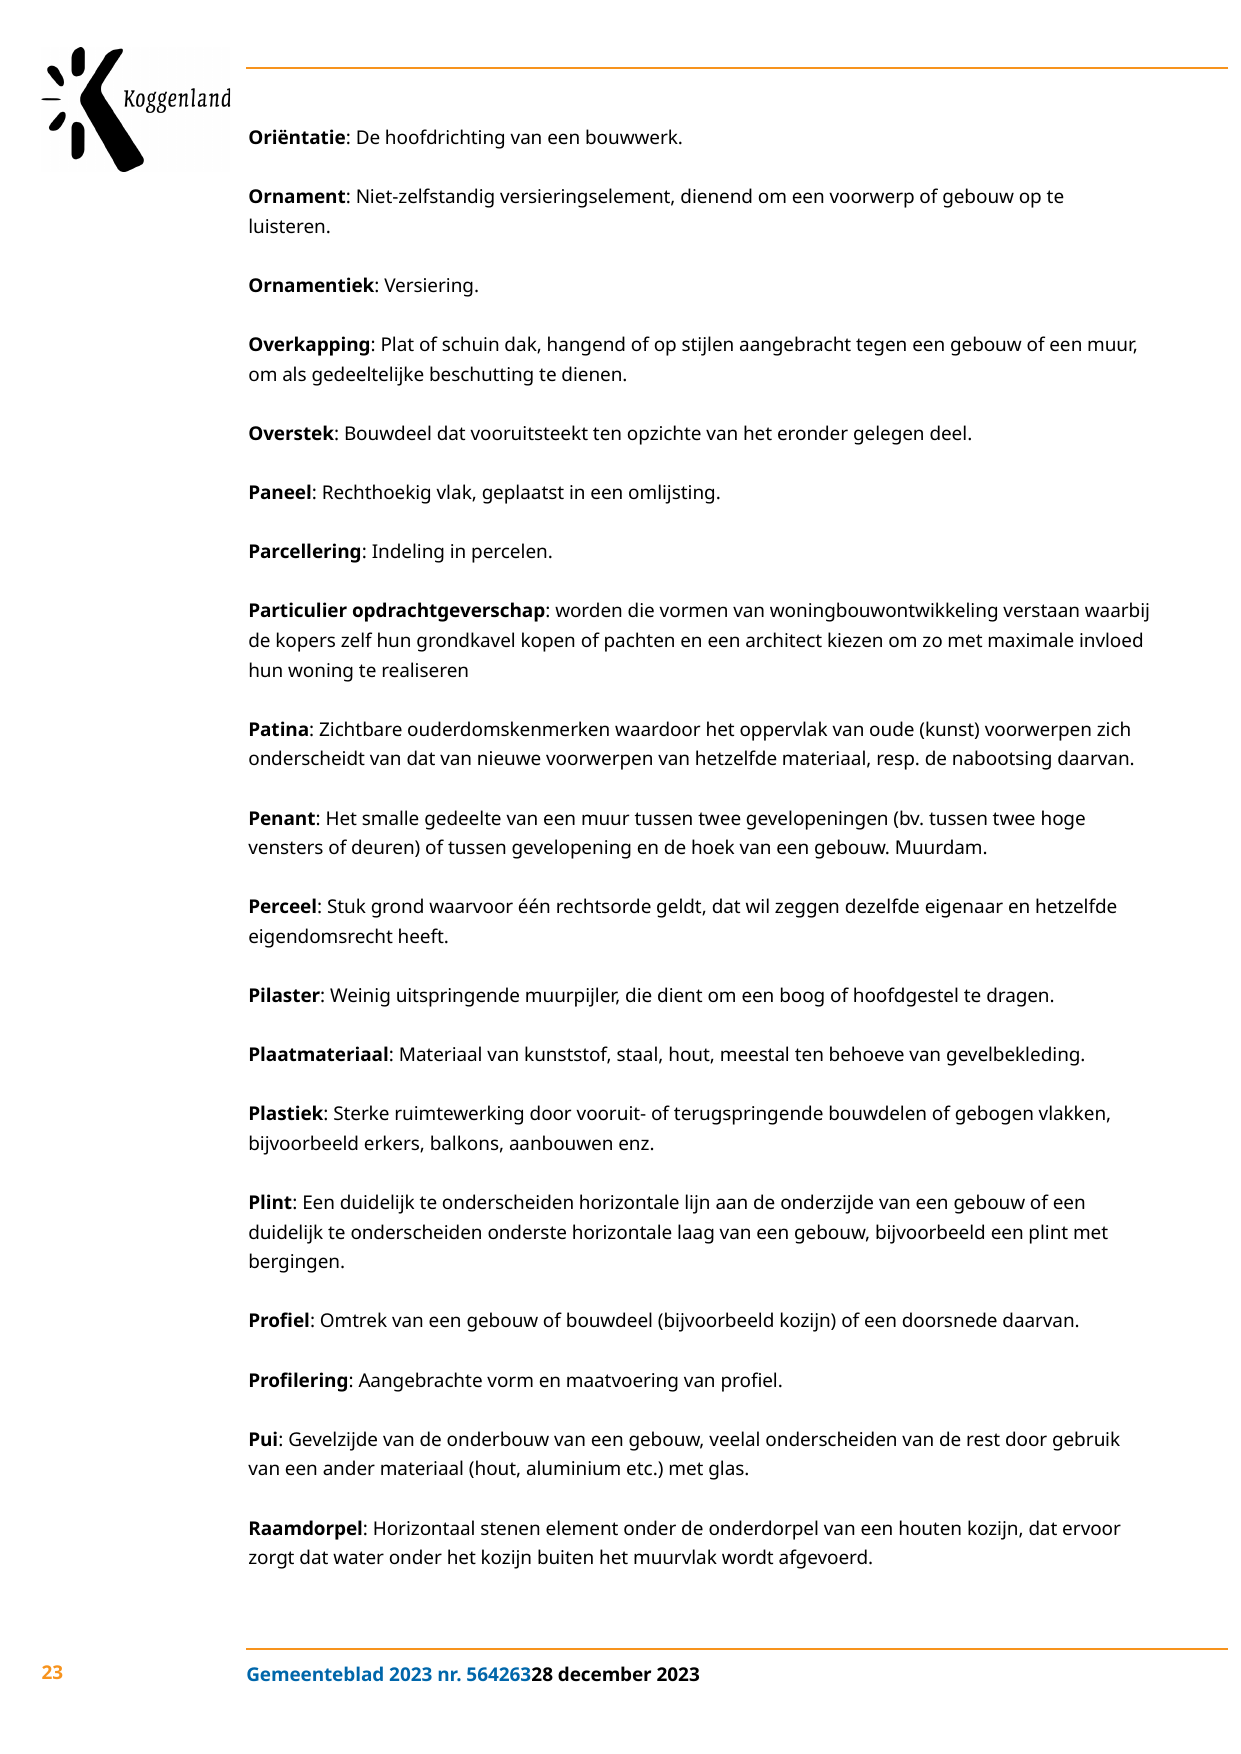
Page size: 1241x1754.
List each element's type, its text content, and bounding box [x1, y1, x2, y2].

text Pui: Gevelzijde van de onderbouw van een gebouw, veelal onderscheiden van de rest door gebruik van een ander materiaal (hout, aluminium etc.) met glas. [248, 1426, 1152, 1481]
text Perceel: Stuk grond waarvoor één rechtsorde geldt, dat wil zeggen dezelfde eigenaar en hetzelfde eigendomsrecht heeft. [248, 893, 1152, 949]
picture [41, 47, 231, 172]
text Plint: Een duidelijk te onderscheiden horizontale lijn aan de onderzijde van een gebouw of een duidelijk te onderscheiden onderste horizontale laag van een gebouw, bijvoorbeeld een plint met bergingen. [248, 1189, 1152, 1274]
text Particulier opdrachtgeverschap: worden die vormen van woningbouwontwikkeling verstaan waarbij de kopers zelf hun grondkavel kopen of pachten en een architect kiezen om zo met maximale invloed hun woning te realiseren [248, 598, 1152, 683]
text Plastiek: Sterke ruimtewerking door vooruit- of terugspringende bouwdelen of gebogen vlakken, bijvoorbeeld erkers, balkons, aanbouwen enz. [248, 1101, 1152, 1156]
text Oriëntatie: De hoofdrichting van een bouwwerk. [248, 124, 1152, 150]
text Ornamentiek: Versiering. [248, 272, 1152, 298]
text Profiel: Omtrek van een gebouw of bouwdeel (bijvoorbeeld kozijn) of een doorsnede daarvan. [248, 1308, 1152, 1333]
text Profilering: Aangebrachte vorm en maatvoering van profiel. [248, 1367, 1152, 1393]
text Ornament: Niet-zelfstandig versieringselement, dienend om een voorwerp of gebouw op te luisteren. [248, 183, 1152, 239]
text Plaatmateriaal: Materiaal van kunststof, staal, hout, meestal ten behoeve van gevelbekleding. [248, 1041, 1152, 1067]
text Overstek: Bouwdeel dat vooruitsteekt ten opzichte van het eronder gelegen deel. [248, 420, 1152, 446]
text Pilaster: Weinig uitspringende muurpijler, die dient om een boog of hoofdgestel te dragen. [248, 982, 1152, 1008]
text Raamdorpel: Horizontaal stenen element onder de onderdorpel van een houten kozijn, dat ervoor zorgt dat water onder het kozijn buiten het muurvlak wordt afgevoerd. [248, 1515, 1152, 1570]
text Penant: Het smalle gedeelte van een muur tussen twee gevelopeningen (bv. tussen twee hoge vensters of deuren) of tussen gevelopening en de hoek van een gebouw. Muurdam. [248, 805, 1152, 860]
text Patina: Zichtbare ouderdomskenmerken waardoor het oppervlak van oude (kunst) voorwerpen zich onderscheidt van dat van nieuwe voorwerpen van hetzelfde materiaal, resp. de nabootsing daarvan. [248, 716, 1152, 771]
text Paneel: Rechthoekig vlak, geplaatst in een omlijsting. [248, 479, 1152, 505]
text Overkapping: Plat of schuin dak, hangend of op stijlen aangebracht tegen een gebouw of een muur, om als gedeeltelijke beschutting te dienen. [248, 331, 1152, 387]
text Parcellering: Indeling in percelen. [248, 538, 1152, 564]
